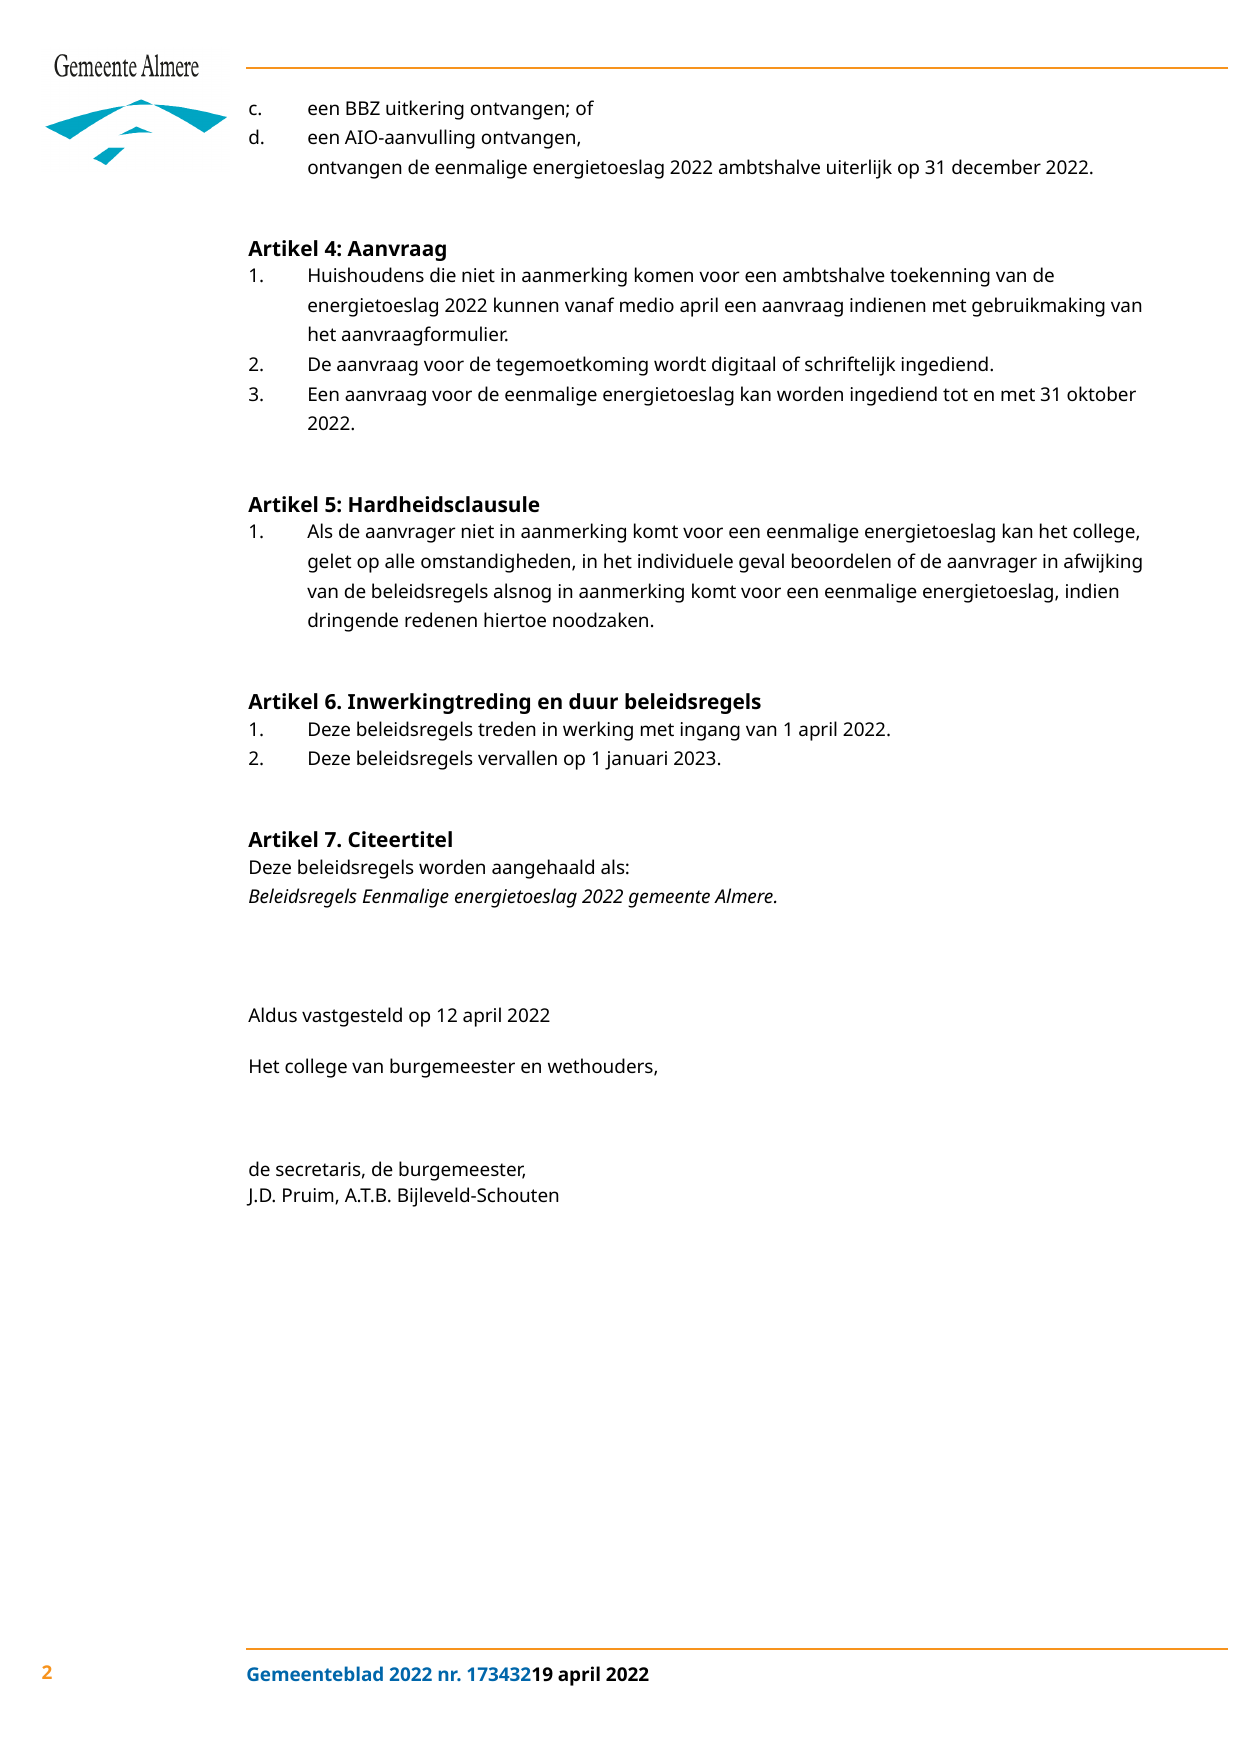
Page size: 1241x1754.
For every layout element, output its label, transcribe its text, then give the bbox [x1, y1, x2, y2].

text Deze beleidsregels worden aangehaald als: [248, 854, 1152, 880]
list een BBZ uitkering ontvangen; of [248, 95, 1152, 121]
list De aanvraag voor de tegemoetkoming wordt digitaal of schriftelijk ingediend. [248, 351, 1152, 377]
text Het college van burgemeester en wethouders, [248, 1053, 1152, 1079]
list Huishoudens die niet in aanmerking komen voor een ambtshalve toekenning van de energietoeslag 2022 kunnen vanaf medio april een aanvraag indienen met gebruikmaking van het aanvraagformulier. [248, 262, 1152, 347]
text Artikel 6. Inwerkingtreding en duur beleidsregels [248, 687, 1152, 716]
text J.D. Pruim, A.T.B. Bijleveld-Schouten [248, 1182, 1152, 1208]
list ontvangen de eenmalige energietoeslag 2022 ambtshalve uiterlijk op 31 december 2022. [248, 154, 1152, 180]
list Als de aanvrager niet in aanmerking komt voor een eenmalige energietoeslag kan het college, gelet op alle omstandigheden, in het individuele geval beoordelen of de aanvrager in afwijking van de beleidsregels alsnog in aanmerking komt voor een eenmalige energietoeslag, indien dringende redenen hiertoe noodzaken. [248, 519, 1152, 633]
list Een aanvraag voor de eenmalige energietoeslag kan worden ingediend tot en met 31 oktober 2022. [248, 381, 1152, 436]
text Beleidsregels Eenmalige energietoeslag 2022 gemeente Almere. [248, 883, 1152, 909]
text Artikel 4: Aanvraag [248, 234, 1152, 262]
text Artikel 5: Hardheidsclausule [248, 490, 1152, 519]
list Deze beleidsregels vervallen op 1 januari 2023. [248, 746, 1152, 771]
list Deze beleidsregels treden in werking met ingang van 1 april 2022. [248, 716, 1152, 742]
list een AIO-aanvulling ontvangen, [248, 124, 1152, 150]
text Aldus vastgesteld op 12 april 2022 [248, 1002, 1152, 1028]
text Artikel 7. Citeertitel [248, 826, 1152, 854]
picture [41, 47, 231, 172]
text de secretaris, de burgemeester, [248, 1156, 1152, 1182]
